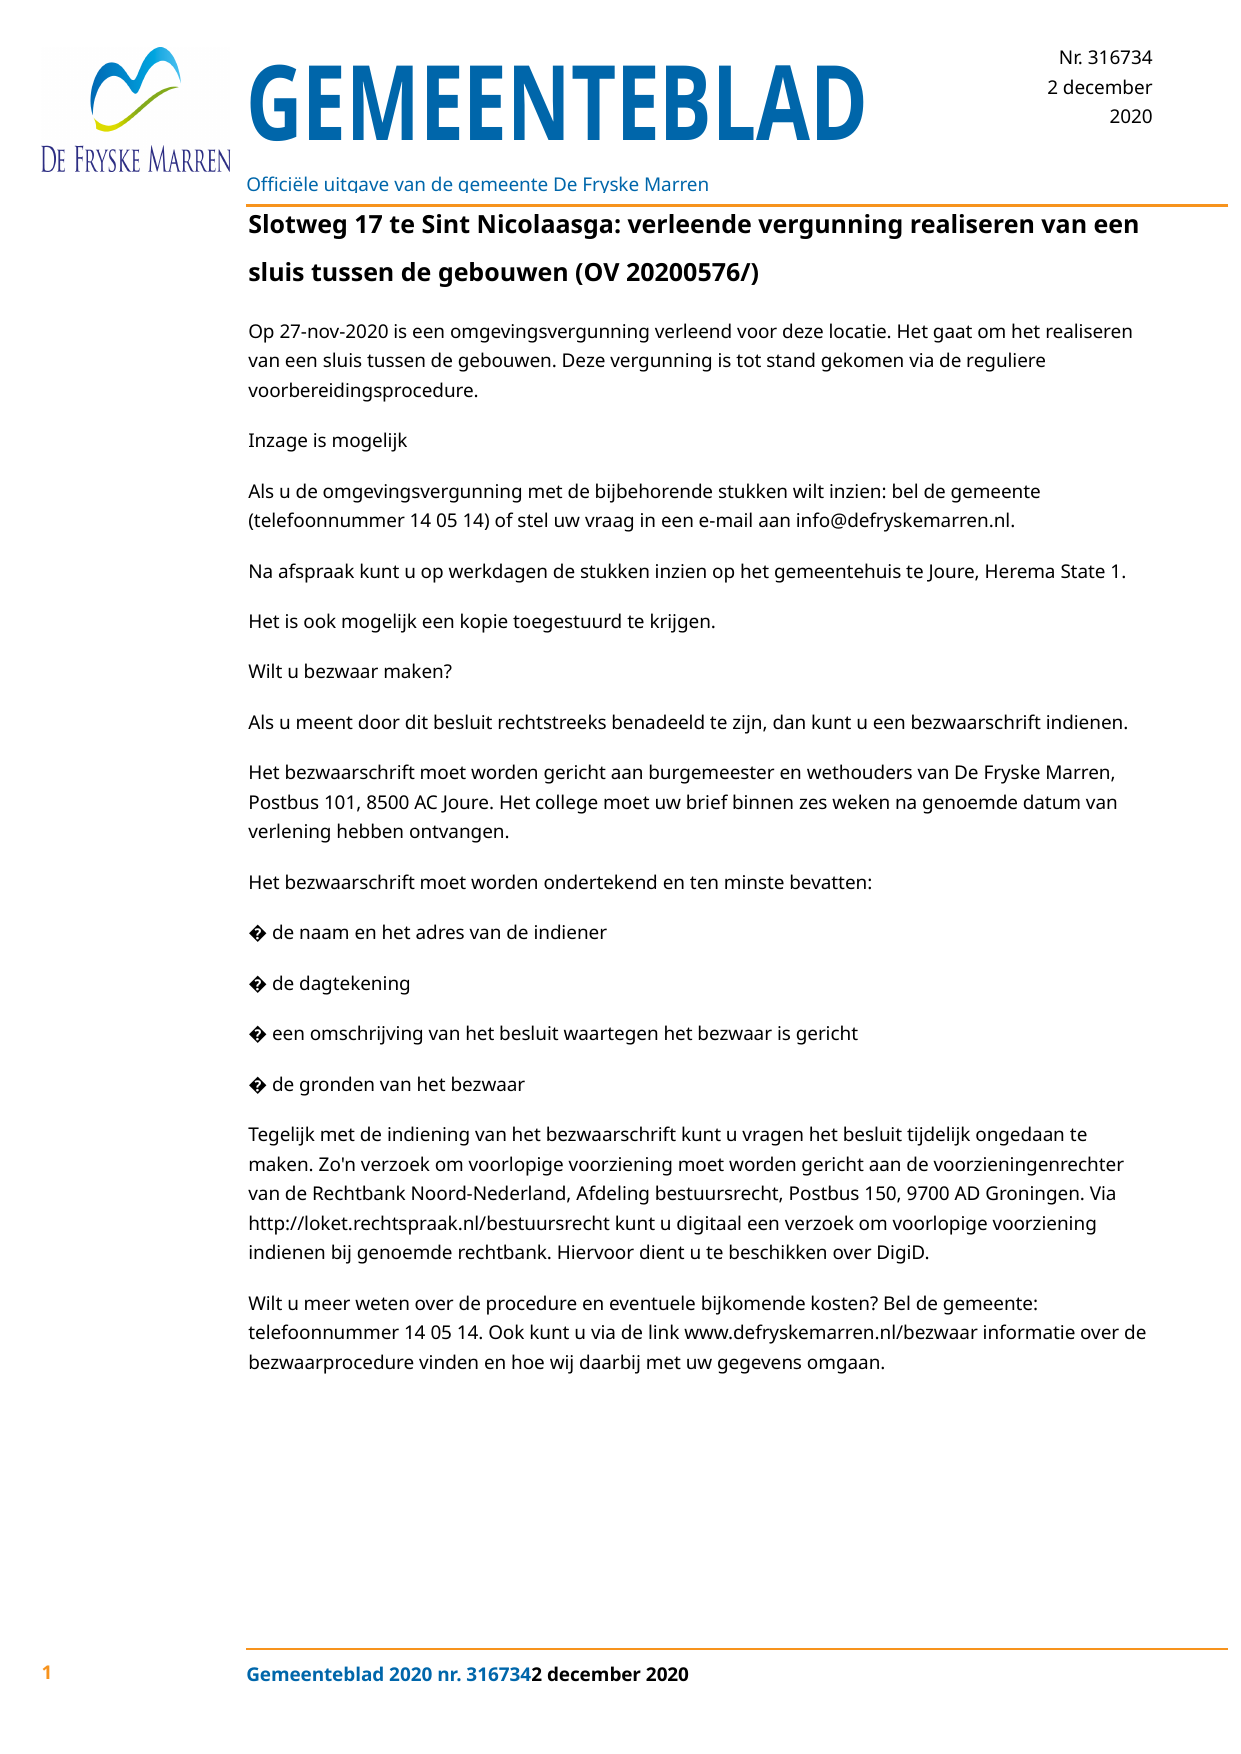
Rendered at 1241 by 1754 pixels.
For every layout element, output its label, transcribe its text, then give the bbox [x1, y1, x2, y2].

text Als u meent door dit besluit rechtstreeks benadeeld te zijn, dan kunt u een bezwaarschrift indienen. [248, 709, 1152, 735]
text Na afspraak kunt u op werkdagen de stukken inzien op het gemeentehuis te Joure, Herema State 1. [248, 558, 1152, 584]
text Op 27-nov-2020 is een omgevingsvergunning verleend voor deze locatie. Het gaat om het realiseren van een sluis tussen de gebouwen. Deze vergunning is tot stand gekomen via de reguliere voorbereidingsprocedure. [248, 318, 1152, 403]
text Het bezwaarschrift moet worden ondertekend en ten minste bevatten: [248, 869, 1152, 895]
text Als u de omgevingsvergunning met de bijbehorende stukken wilt inzien: bel de gemeente (telefoonnummer 14 05 14) of stel uw vraag in een e-mail aan info@defryskemarren.nl. [248, 478, 1152, 533]
text Slotweg 17 te Sint Nicolaasga: verleende vergunning realiseren van een sluis tussen de gebouwen (OV 20200576/) [248, 207, 1152, 288]
text � de naam en het adres van de indiener [248, 919, 1152, 945]
text Wilt u bezwaar maken? [248, 659, 1152, 684]
picture [41, 47, 231, 172]
text Het is ook mogelijk een kopie toegestuurd te krijgen. [248, 608, 1152, 634]
text Tegelijk met de indiening van het bezwaarschrift kunt u vragen het besluit tijdelijk ongedaan te maken. Zo'n verzoek om voorlopige voorziening moet worden gericht aan de voorzieningenrechter van de Rechtbank Noord-Nederland, Afdeling bestuursrecht, Postbus 150, 9700 AD Groningen. Via http://loket.rechtspraak.nl/bestuursrecht kunt u digitaal een verzoek om voorlopige voorziening indienen bij genoemde rechtbank. Hiervoor dient u te beschikken over DigiD. [248, 1121, 1152, 1265]
text Inzage is mogelijk [248, 427, 1152, 453]
text � een omschrijving van het besluit waartegen het bezwaar is gericht [248, 1020, 1152, 1046]
text Wilt u meer weten over de procedure en eventuele bijkomende kosten? Bel de gemeente: telefoonnummer 14 05 14. Ook kunt u via de link www.defryskemarren.nl/bezwaar informatie over de bezwaarprocedure vinden en hoe wij daarbij met uw gegevens omgaan. [248, 1290, 1152, 1375]
text Het bezwaarschrift moet worden gericht aan burgemeester en wethouders van De Fryske Marren, Postbus 101, 8500 AC Joure. Het college moet uw brief binnen zes weken na genoemde datum van verlening hebben ontvangen. [248, 759, 1152, 844]
text � de gronden van het bezwaar [248, 1071, 1152, 1097]
text � de dagtekening [248, 970, 1152, 996]
